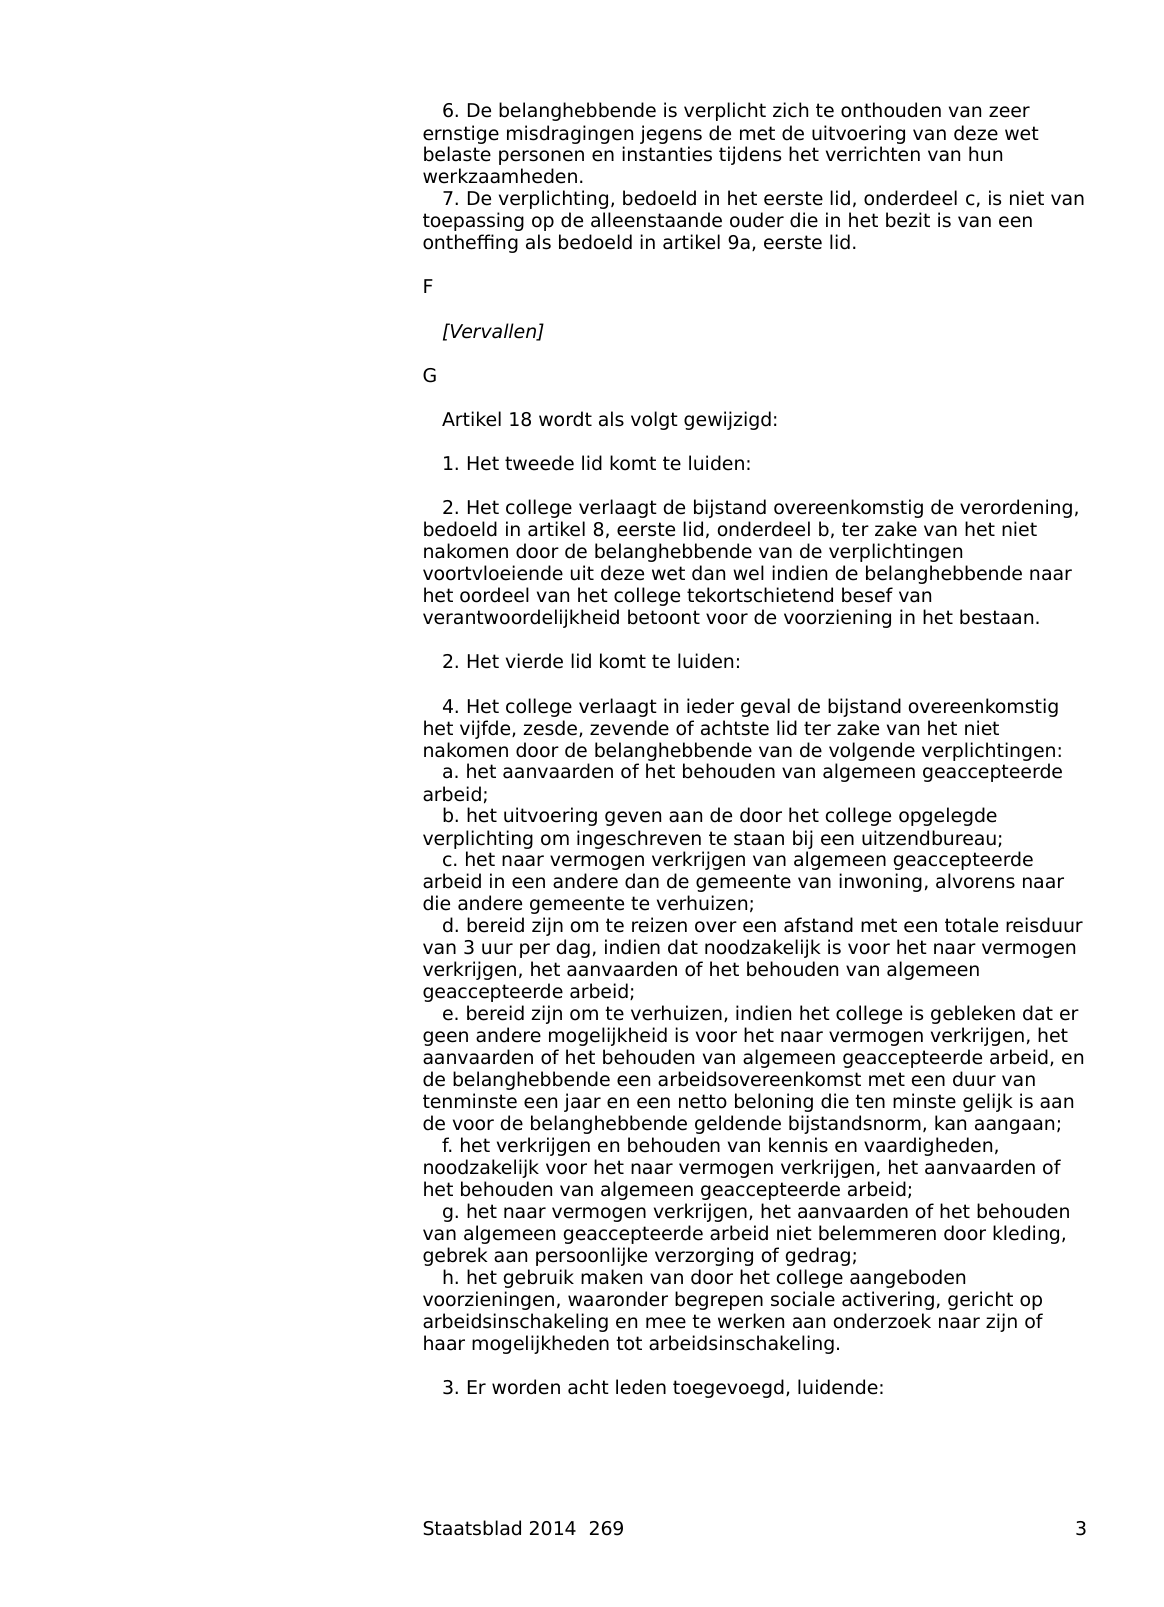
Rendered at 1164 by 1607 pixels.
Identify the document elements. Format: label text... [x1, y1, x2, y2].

text G [422, 365, 1087, 387]
text h. het gebruik maken van door het college aangeboden voorzieningen, waaronder begrepen sociale activering, gericht op arbeidsinschakeling en mee te werken aan onderzoek naar zijn of haar mogelijkheden tot arbeidsinschakeling. [422, 1267, 1087, 1355]
text 2. Het college verlaagt de bijstand overeenkomstig de verordening, bedoeld in artikel 8, eerste lid, onderdeel b, ter zake van het niet nakomen door de belanghebbende van de verplichtingen voortvloeiende uit deze wet dan wel indien de belanghebbende naar het oordeel van het college tekortschietend besef van verantwoordelijkheid betoont voor de voorziening in het bestaan. [422, 497, 1087, 629]
text 7. De verplichting, bedoeld in het eerste lid, onderdeel c, is niet van toepassing op de alleenstaande ouder die in het bezit is van een ontheffing als bedoeld in artikel 9a, eerste lid. [422, 188, 1087, 254]
text 6. De belanghebbende is verplicht zich te onthouden van zeer ernstige misdragingen jegens de met de uitvoering van deze wet belaste personen en instanties tijdens het verrichten van hun werkzaamheden. [422, 100, 1087, 188]
text Artikel 18 wordt als volgt gewijzigd: [422, 409, 1087, 431]
text f. het verkrijgen en behouden van kennis en vaardigheden, noodzakelijk voor het naar vermogen verkrijgen, het aanvaarden of het behouden van algemeen geaccepteerde arbeid; [422, 1135, 1087, 1201]
text a. het aanvaarden of het behouden van algemeen geaccepteerde arbeid; [422, 761, 1087, 805]
text 4. Het college verlaagt in ieder geval de bijstand overeenkomstig het vijfde, zesde, zevende of achtste lid ter zake van het niet nakomen door de belanghebbende van de volgende verplichtingen: [422, 696, 1087, 761]
text 3. Er worden acht leden toegevoegd, luidende: [422, 1377, 1087, 1399]
text g. het naar vermogen verkrijgen, het aanvaarden of het behouden van algemeen geaccepteerde arbeid niet belemmeren door kleding, gebrek aan persoonlijke verzorging of gedrag; [422, 1201, 1087, 1267]
text b. het uitvoering geven aan de door het college opgelegde verplichting om ingeschreven te staan bij een uitzendbureau; [422, 805, 1087, 849]
text 2. Het vierde lid komt te luiden: [422, 651, 1087, 673]
text [Vervallen] [422, 321, 1087, 343]
text 1. Het tweede lid komt te luiden: [422, 453, 1087, 475]
text c. het naar vermogen verkrijgen van algemeen geaccepteerde arbeid in een andere dan de gemeente van inwoning, alvorens naar die andere gemeente te verhuizen; [422, 849, 1087, 915]
text F [422, 276, 1087, 298]
text d. bereid zijn om te reizen over een afstand met een totale reisduur van 3 uur per dag, indien dat noodzakelijk is voor het naar vermogen verkrijgen, het aanvaarden of het behouden van algemeen geaccepteerde arbeid; [422, 915, 1087, 1003]
text e. bereid zijn om te verhuizen, indien het college is gebleken dat er geen andere mogelijkheid is voor het naar vermogen verkrijgen, het aanvaarden of het behouden van algemeen geaccepteerde arbeid, en de belanghebbende een arbeidsovereenkomst met een duur van tenminste een jaar en een netto beloning die ten minste gelijk is aan de voor de belanghebbende geldende bijstandsnorm, kan aangaan; [422, 1003, 1087, 1135]
